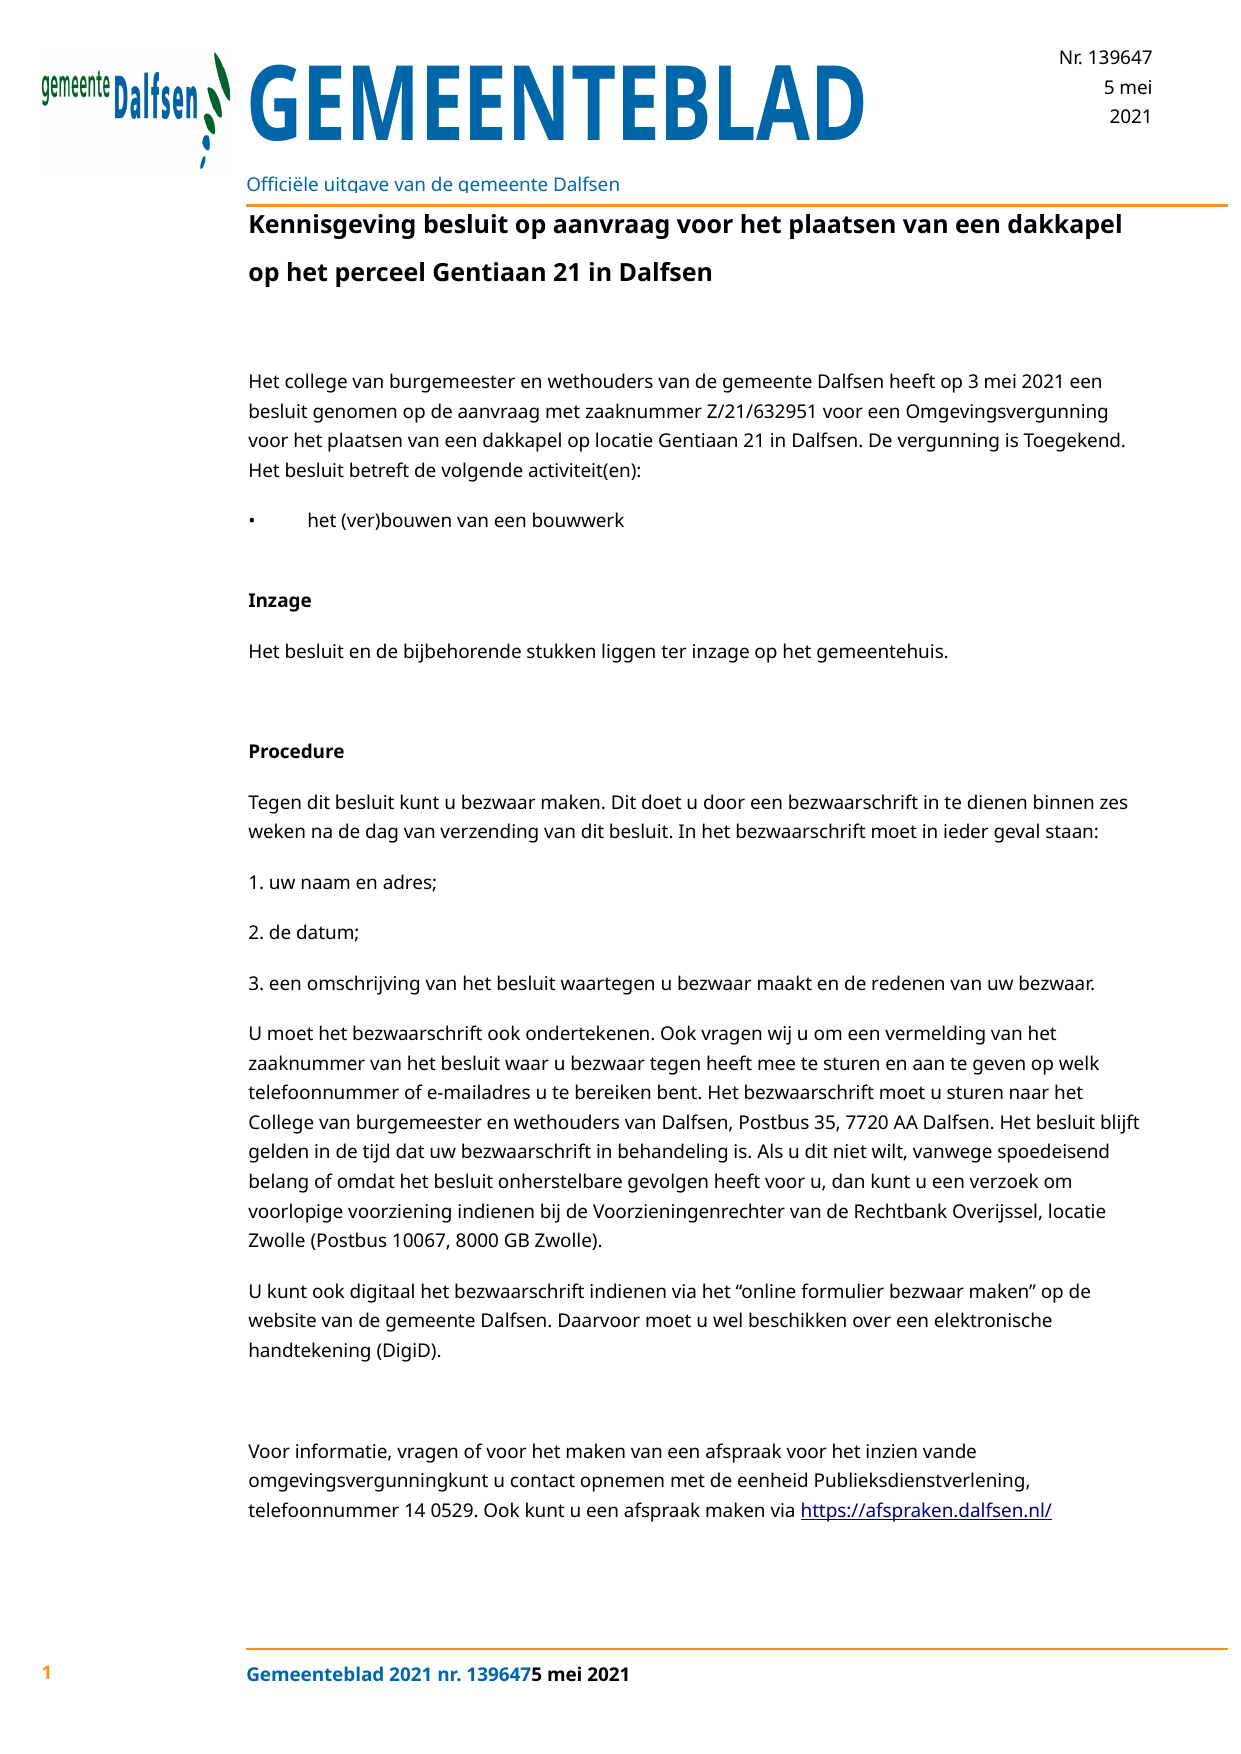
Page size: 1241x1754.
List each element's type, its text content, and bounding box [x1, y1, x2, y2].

text Tegen dit besluit kunt u bezwaar maken. Dit doet u door een bezwaarschrift in te dienen binnen zes weken na de dag van verzending van dit besluit. In het bezwaarschrift moet in ieder geval staan: [248, 789, 1152, 844]
text 1. uw naam en adres; [248, 869, 1152, 895]
picture [41, 47, 231, 172]
text Het besluit en de bijbehorende stukken liggen ter inzage op het gemeentehuis. [248, 638, 1152, 664]
text 2. de datum; [248, 919, 1152, 945]
text Kennisgeving besluit op aanvraag voor het plaatsen van een dakkapel op het perceel Gentiaan 21 in Dalfsen [248, 207, 1152, 288]
text U moet het bezwaarschrift ook ondertekenen. Ook vragen wij u om een vermelding van het zaaknummer van het besluit waar u bezwaar tegen heeft mee te sturen en aan te geven op welk telefoonnummer of e-mailadres u te bereiken bent. Het bezwaarschrift moet u sturen naar het College van burgemeester en wethouders van Dalfsen, Postbus 35, 7720 AA Dalfsen. Het besluit blijft gelden in de tijd dat uw bezwaarschrift in behandeling is. Als u dit niet wilt, vanwege spoedeisend belang of omdat het besluit onherstelbare gevolgen heeft voor u, dan kunt u een verzoek om voorlopige voorziening indienen bij de Voorzieningenrechter van de Rechtbank Overijssel, locatie Zwolle (Postbus 10067, 8000 GB Zwolle). [248, 1020, 1152, 1253]
text Inzage [248, 587, 1152, 613]
text Voor informatie, vragen of voor het maken van een afspraak voor het inzien vande omgevingsvergunningkunt u contact opnemen met de eenheid Publieksdienstverlening, telefoonnummer 14 0529. Ook kunt u een afspraak maken via https://afspraken.dalfsen.nl/ [248, 1438, 1152, 1523]
text Procedure [248, 739, 1152, 764]
text 3. een omschrijving van het besluit waartegen u bezwaar maakt en de redenen van uw bezwaar. [248, 970, 1152, 996]
text Het college van burgemeester en wethouders van de gemeente Dalfsen heeft op 3 mei 2021 een besluit genomen op de aanvraag met zaaknummer Z/21/632951 voor een Omgevingsvergunning voor het plaatsen van een dakkapel op locatie Gentiaan 21 in Dalfsen. De vergunning is Toegekend. Het besluit betreft de volgende activiteit(en): [248, 368, 1152, 483]
list het (ver)bouwen van een bouwwerk [248, 507, 1152, 533]
text U kunt ook digitaal het bezwaarschrift indienen via het “online formulier bezwaar maken” op de website van de gemeente Dalfsen. Daarvoor moet u wel beschikken over een elektronische handtekening (DigiD). [248, 1278, 1152, 1363]
